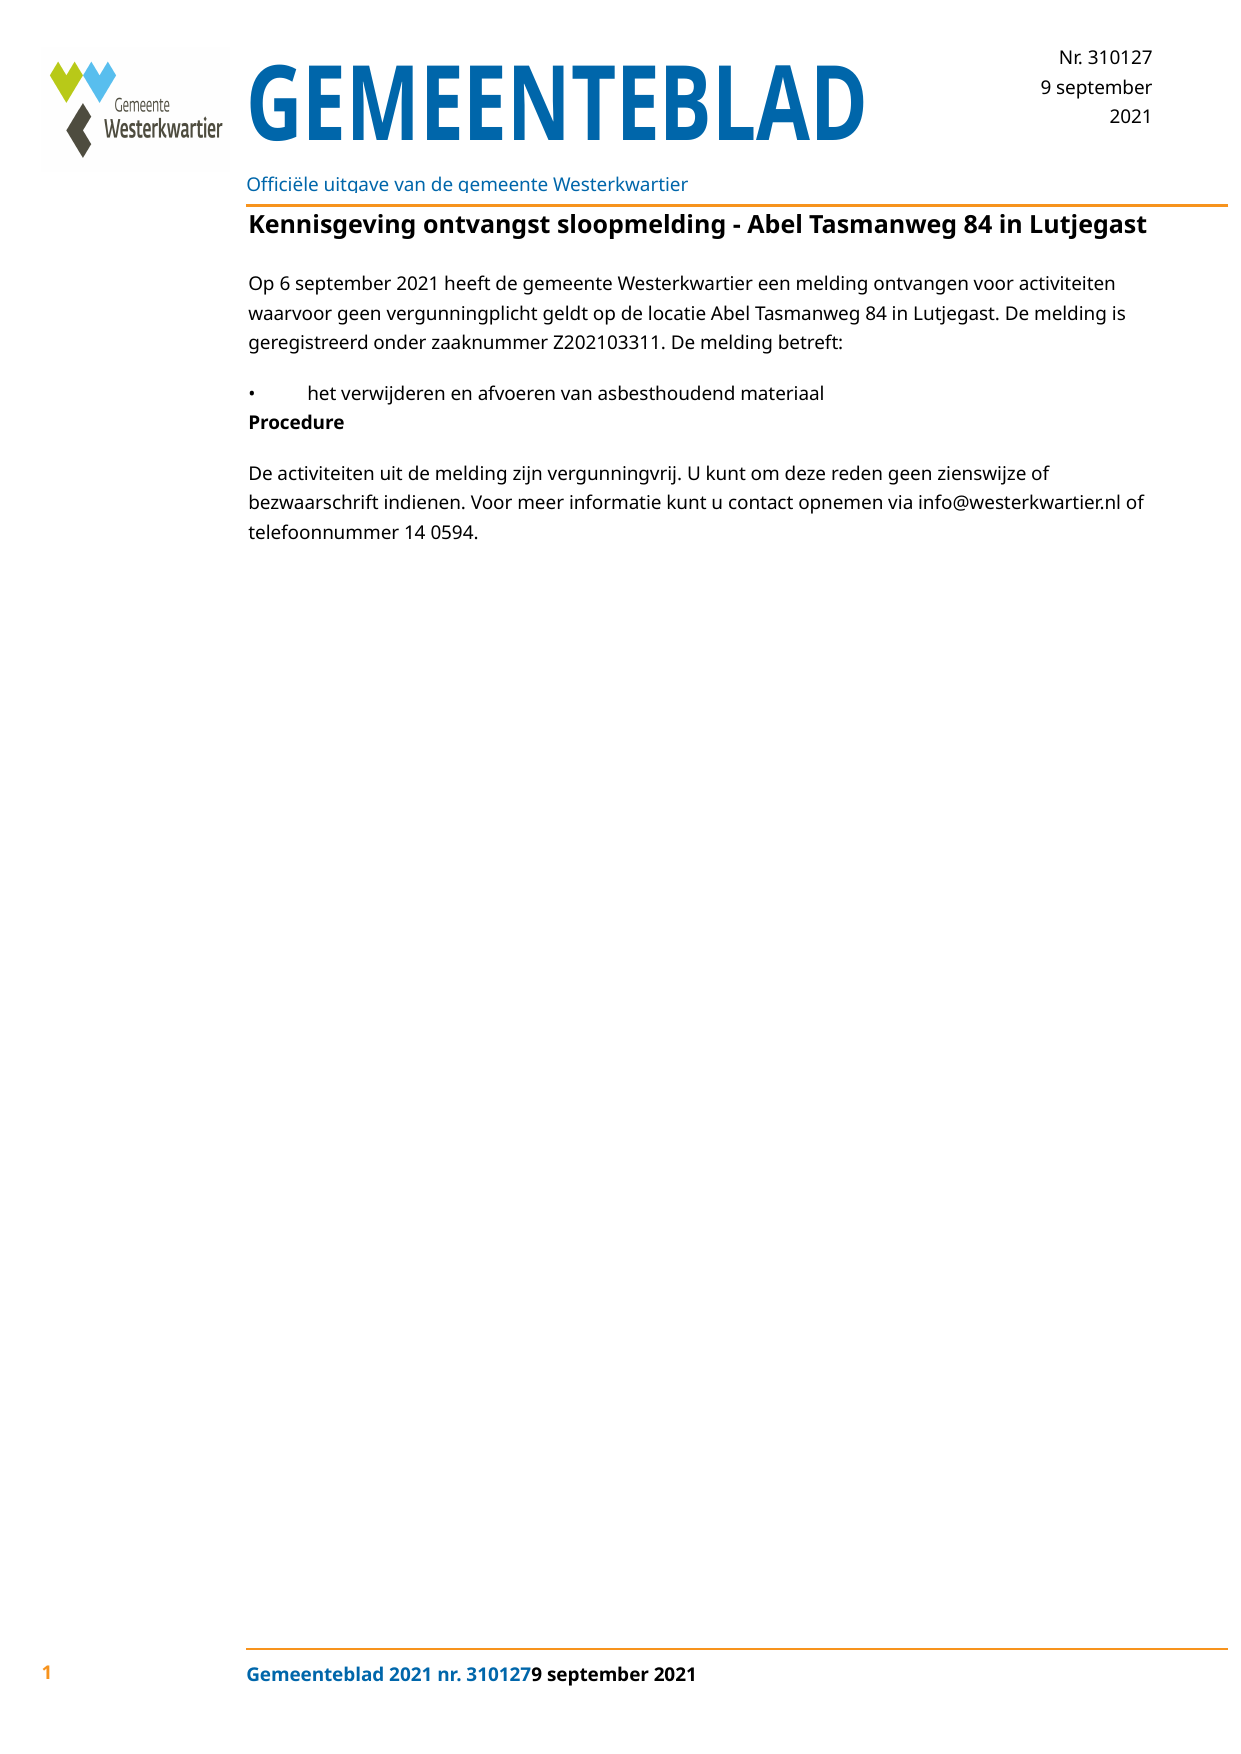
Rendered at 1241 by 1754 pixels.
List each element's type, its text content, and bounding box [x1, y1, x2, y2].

text Procedure [248, 409, 1152, 435]
list het verwijderen en afvoeren van asbesthoudend materiaal [248, 380, 1152, 406]
text Kennisgeving ontvangst sloopmelding - Abel Tasmanweg 84 in Lutjegast [248, 207, 1152, 241]
text De activiteiten uit de melding zijn vergunningvrij. U kunt om deze reden geen zienswijze of bezwaarschrift indienen. Voor meer informatie kunt u contact opnemen via info@westerkwartier.nl of telefoonnummer 14 0594. [248, 460, 1152, 545]
picture [41, 47, 231, 172]
text Op 6 september 2021 heeft de gemeente Westerkwartier een melding ontvangen voor activiteiten waarvoor geen vergunningplicht geldt op de locatie Abel Tasmanweg 84 in Lutjegast. De melding is geregistreerd onder zaaknummer Z202103311. De melding betreft: [248, 270, 1152, 355]
